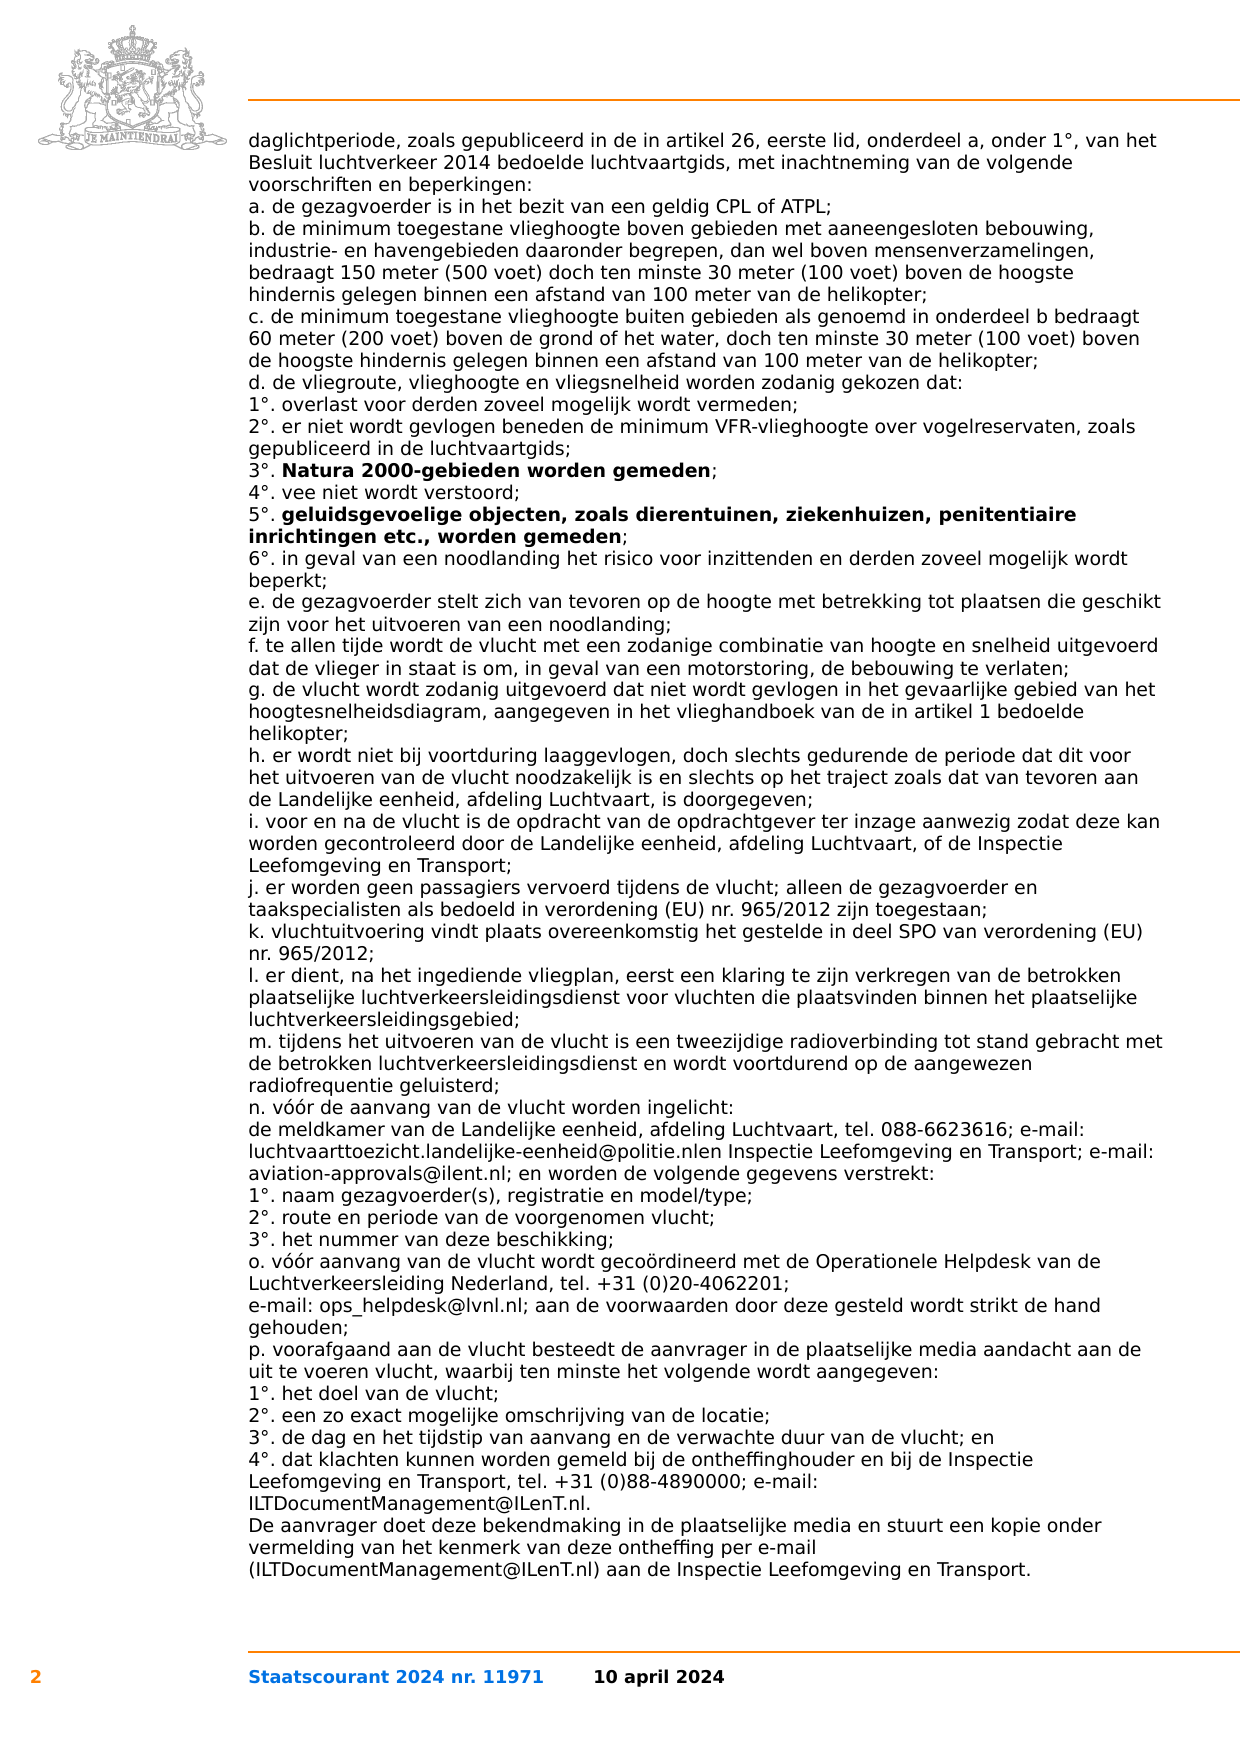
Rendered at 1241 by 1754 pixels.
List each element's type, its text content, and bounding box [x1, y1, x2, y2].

text b. de minimum toegestane vlieghoogte boven gebieden met aaneengesloten bebouwing, industrie- en havengebieden daaronder begrepen, dan wel boven mensenverzamelingen, bedraagt 150 meter (500 voet) doch ten minste 30 meter (100 voet) boven de hoogste hindernis gelegen binnen een afstand van 100 meter van de helikopter; [248, 218, 1163, 306]
text 1°. het doel van de vlucht; [248, 1383, 1163, 1405]
text 3°. de dag en het tijdstip van aanvang en de verwachte duur van de vlucht; en [248, 1427, 1163, 1449]
text 4°. vee niet wordt verstoord; [248, 482, 1163, 503]
text c. de minimum toegestane vlieghoogte buiten gebieden als genoemd in onderdeel b bedraagt 60 meter (200 voet) boven de grond of het water, doch ten minste 30 meter (100 voet) boven de hoogste hindernis gelegen binnen een afstand van 100 meter van de helikopter; [248, 306, 1163, 372]
text 2°. er niet wordt gevlogen beneden de minimum VFR-vlieghoogte over vogelreservaten, zoals gepubliceerd in de luchtvaartgids; [248, 416, 1163, 459]
text e. de gezagvoerder stelt zich van tevoren op de hoogte met betrekking tot plaatsen die geschikt zijn voor het uitvoeren van een noodlanding; [248, 591, 1163, 635]
text de meldkamer van de Landelijke eenheid, afdeling Luchtvaart, tel. 088-6623616; e-mail: luchtvaarttoezicht.landelijke-eenheid@politie.nlen Inspectie Leefomgeving en Transport; e-mail: aviation-approvals@ilent.nl; en worden de volgende gegevens verstrekt: [248, 1119, 1163, 1185]
text h. er wordt niet bij voortduring laaggevlogen, doch slechts gedurende de periode dat dit voor het uitvoeren van de vlucht noodzakelijk is en slechts op het traject zoals dat van tevoren aan de Landelijke eenheid, afdeling Luchtvaart, is doorgegeven; [248, 745, 1163, 811]
text 1°. naam gezagvoerder(s), registratie en model/type; [248, 1185, 1163, 1207]
text 2°. route en periode van de voorgenomen vlucht; [248, 1207, 1163, 1229]
text g. de vlucht wordt zodanig uitgevoerd dat niet wordt gevlogen in het gevaarlijke gebied van het hoogtesnelheidsdiagram, aangegeven in het vlieghandboek van de in artikel 1 bedoelde helikopter; [248, 679, 1163, 745]
text 3°. Natura 2000-gebieden worden gemeden; [248, 459, 1163, 482]
text i. voor en na de vlucht is de opdracht van de opdrachtgever ter inzage aanwezig zodat deze kan worden gecontroleerd door de Landelijke eenheid, afdeling Luchtvaart, of de Inspectie Leefomgeving en Transport; [248, 811, 1163, 877]
text l. er dient, na het ingediende vliegplan, eerst een klaring te zijn verkregen van de betrokken plaatselijke luchtverkeersleidingsdienst voor vluchten die plaatsvinden binnen het plaatselijke luchtverkeersleidingsgebied; [248, 965, 1163, 1031]
text 6°. in geval van een noodlanding het risico voor inzittenden en derden zoveel mogelijk wordt beperkt; [248, 547, 1163, 591]
text 3°. het nummer van deze beschikking; [248, 1229, 1163, 1251]
text 4°. dat klachten kunnen worden gemeld bij de ontheffinghouder en bij de Inspectie Leefomgeving en Transport, tel. +31 (0)88-4890000; e-mail: ILTDocumentManagement@ILenT.nl. [248, 1449, 1163, 1514]
text n. vóór de aanvang van de vlucht worden ingelicht: [248, 1097, 1163, 1119]
text j. er worden geen passagiers vervoerd tijdens de vlucht; alleen de gezagvoerder en taakspecialisten als bedoeld in verordening (EU) nr. 965/2012 zijn toegestaan; [248, 877, 1163, 921]
text p. voorafgaand aan de vlucht besteedt de aanvrager in de plaatselijke media aandacht aan de uit te voeren vlucht, waarbij ten minste het volgende wordt aangegeven: [248, 1339, 1163, 1383]
text a. de gezagvoerder is in het bezit van een geldig CPL of ATPL; [248, 196, 1163, 218]
text 2°. een zo exact mogelijke omschrijving van de locatie; [248, 1405, 1163, 1427]
text k. vluchtuitvoering vindt plaats overeenkomstig het gestelde in deel SPO van verordening (EU) nr. 965/2012; [248, 921, 1163, 965]
text 5°. geluidsgevoelige objecten, zoals dierentuinen, ziekenhuizen, penitentiaire inrichtingen etc., worden gemeden; [248, 503, 1163, 547]
text f. te allen tijde wordt de vlucht met een zodanige combinatie van hoogte en snelheid uitgevoerd dat de vlieger in staat is om, in geval van een motorstoring, de bebouwing te verlaten; [248, 635, 1163, 679]
text e-mail: ops_helpdesk@lvnl.nl; aan de voorwaarden door deze gesteld wordt strikt de hand gehouden; [248, 1295, 1163, 1339]
text De aanvrager doet deze bekendmaking in de plaatselijke media en stuurt een kopie onder vermelding van het kenmerk van deze ontheffing per e-mail (ILTDocumentManagement@ILenT.nl) aan de Inspectie Leefomgeving en Transport. [248, 1514, 1163, 1581]
text o. vóór aanvang van de vlucht wordt gecoördineerd met de Operationele Helpdesk van de Luchtverkeersleiding Nederland, tel. +31 (0)20-4062201; [248, 1251, 1163, 1295]
picture [38, 25, 227, 150]
text daglichtperiode, zoals gepubliceerd in de in artikel 26, eerste lid, onderdeel a, onder 1°, van het Besluit luchtverkeer 2014 bedoelde luchtvaartgids, met inachtneming van de volgende voorschriften en beperkingen: [248, 130, 1163, 196]
text d. de vliegroute, vlieghoogte en vliegsnelheid worden zodanig gekozen dat: [248, 372, 1163, 394]
text 1°. overlast voor derden zoveel mogelijk wordt vermeden; [248, 394, 1163, 416]
text m. tijdens het uitvoeren van de vlucht is een tweezijdige radioverbinding tot stand gebracht met de betrokken luchtverkeersleidingsdienst en wordt voortdurend op de aangewezen radiofrequentie geluisterd; [248, 1031, 1163, 1097]
